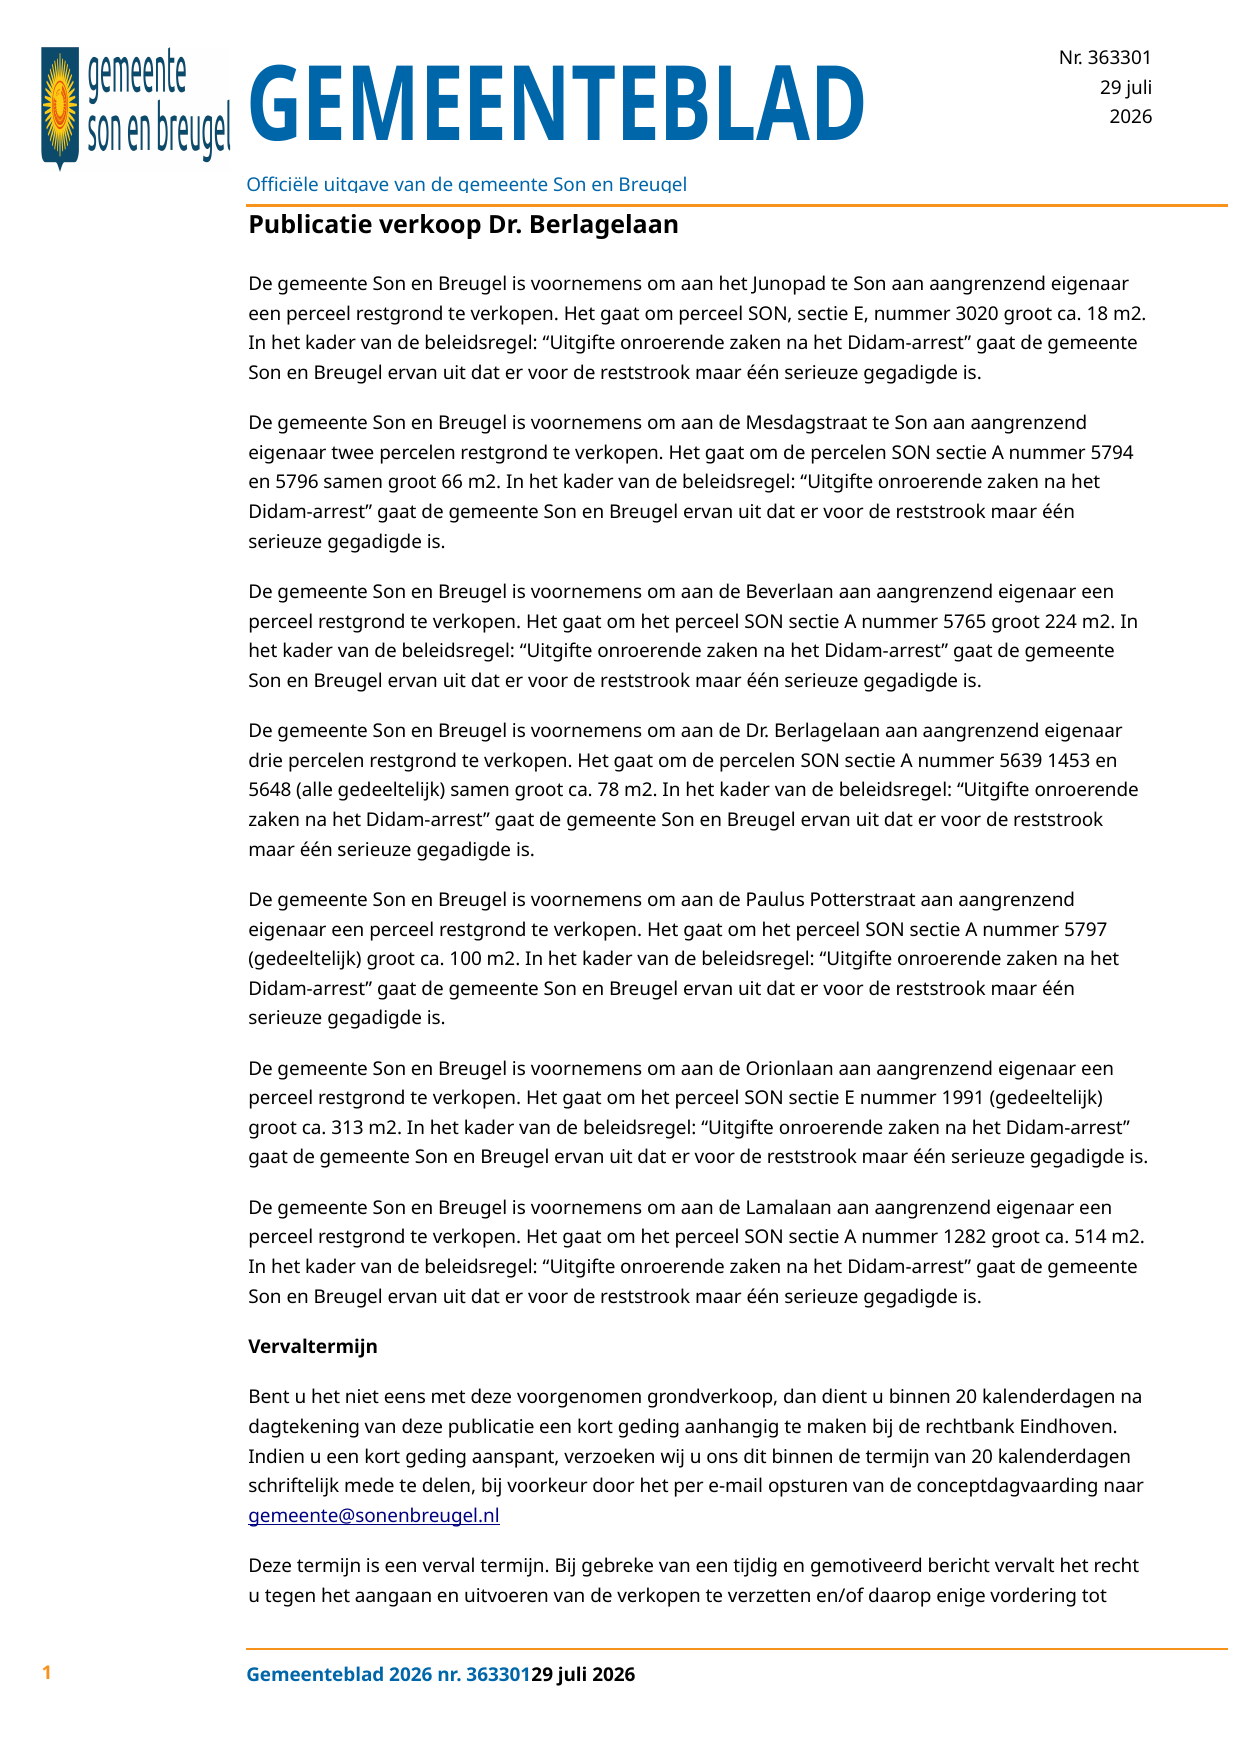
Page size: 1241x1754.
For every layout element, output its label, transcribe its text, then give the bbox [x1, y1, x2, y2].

text De gemeente Son en Breugel is voornemens om aan de Orionlaan aan aangrenzend eigenaar een perceel restgrond te verkopen. Het gaat om het perceel SON sectie E nummer 1991 (gedeeltelijk) groot ca. 313 m2. In het kader van de beleidsregel: “Uitgifte onroerende zaken na het Didam-arrest” gaat de gemeente Son en Breugel ervan uit dat er voor de reststrook maar één serieuze gegadigde is. [248, 1055, 1152, 1169]
text De gemeente Son en Breugel is voornemens om aan de Lamalaan aan aangrenzend eigenaar een perceel restgrond te verkopen. Het gaat om het perceel SON sectie A nummer 1282 groot ca. 514 m2. In het kader van de beleidsregel: “Uitgifte onroerende zaken na het Didam-arrest” gaat de gemeente Son en Breugel ervan uit dat er voor de reststrook maar één serieuze gegadigde is. [248, 1194, 1152, 1308]
text De gemeente Son en Breugel is voornemens om aan de Dr. Berlagelaan aan aangrenzend eigenaar drie percelen restgrond te verkopen. Het gaat om de percelen SON sectie A nummer 5639 1453 en 5648 (alle gedeeltelijk) samen groot ca. 78 m2. In het kader van de beleidsregel: “Uitgifte onroerende zaken na het Didam-arrest” gaat de gemeente Son en Breugel ervan uit dat er voor de reststrook maar één serieuze gegadigde is. [248, 717, 1152, 861]
picture [41, 47, 231, 172]
text De gemeente Son en Breugel is voornemens om aan de Beverlaan aan aangrenzend eigenaar een perceel restgrond te verkopen. Het gaat om het perceel SON sectie A nummer 5765 groot 224 m2. In het kader van de beleidsregel: “Uitgifte onroerende zaken na het Didam-arrest” gaat de gemeente Son en Breugel ervan uit dat er voor de reststrook maar één serieuze gegadigde is. [248, 578, 1152, 693]
text Vervaltermijn [248, 1333, 1152, 1359]
text Deze termijn is een verval termijn. Bij gebreke van een tijdig en gemotiveerd bericht vervalt het recht u tegen het aangaan en uitvoeren van de verkopen te verzetten en/of daarop enige vordering tot [248, 1552, 1152, 1608]
text De gemeente Son en Breugel is voornemens om aan de Paulus Potterstraat aan aangrenzend eigenaar een perceel restgrond te verkopen. Het gaat om het perceel SON sectie A nummer 5797 (gedeeltelijk) groot ca. 100 m2. In het kader van de beleidsregel: “Uitgifte onroerende zaken na het Didam-arrest” gaat de gemeente Son en Breugel ervan uit dat er voor de reststrook maar één serieuze gegadigde is. [248, 886, 1152, 1030]
text De gemeente Son en Breugel is voornemens om aan de Mesdagstraat te Son aan aangrenzend eigenaar twee percelen restgrond te verkopen. Het gaat om de percelen SON sectie A nummer 5794 en 5796 samen groot 66 m2. In het kader van de beleidsregel: “Uitgifte onroerende zaken na het Didam-arrest” gaat de gemeente Son en Breugel ervan uit dat er voor de reststrook maar één serieuze gegadigde is. [248, 409, 1152, 553]
text Bent u het niet eens met deze voorgenomen grondverkoop, dan dient u binnen 20 kalenderdagen na dagtekening van deze publicatie een kort geding aanhangig te maken bij de rechtbank Eindhoven. Indien u een kort geding aanspant, verzoeken wij u ons dit binnen de termijn van 20 kalenderdagen schriftelijk mede te delen, bij voorkeur door het per e-mail opsturen van de conceptdagvaarding naar gemeente@sonenbreugel.nl [248, 1384, 1152, 1528]
text Publicatie verkoop Dr. Berlagelaan [248, 207, 1152, 241]
text De gemeente Son en Breugel is voornemens om aan het Junopad te Son aan aangrenzend eigenaar een perceel restgrond te verkopen. Het gaat om perceel SON, sectie E, nummer 3020 groot ca. 18 m2. In het kader van de beleidsregel: “Uitgifte onroerende zaken na het Didam-arrest” gaat de gemeente Son en Breugel ervan uit dat er voor de reststrook maar één serieuze gegadigde is. [248, 270, 1152, 385]
